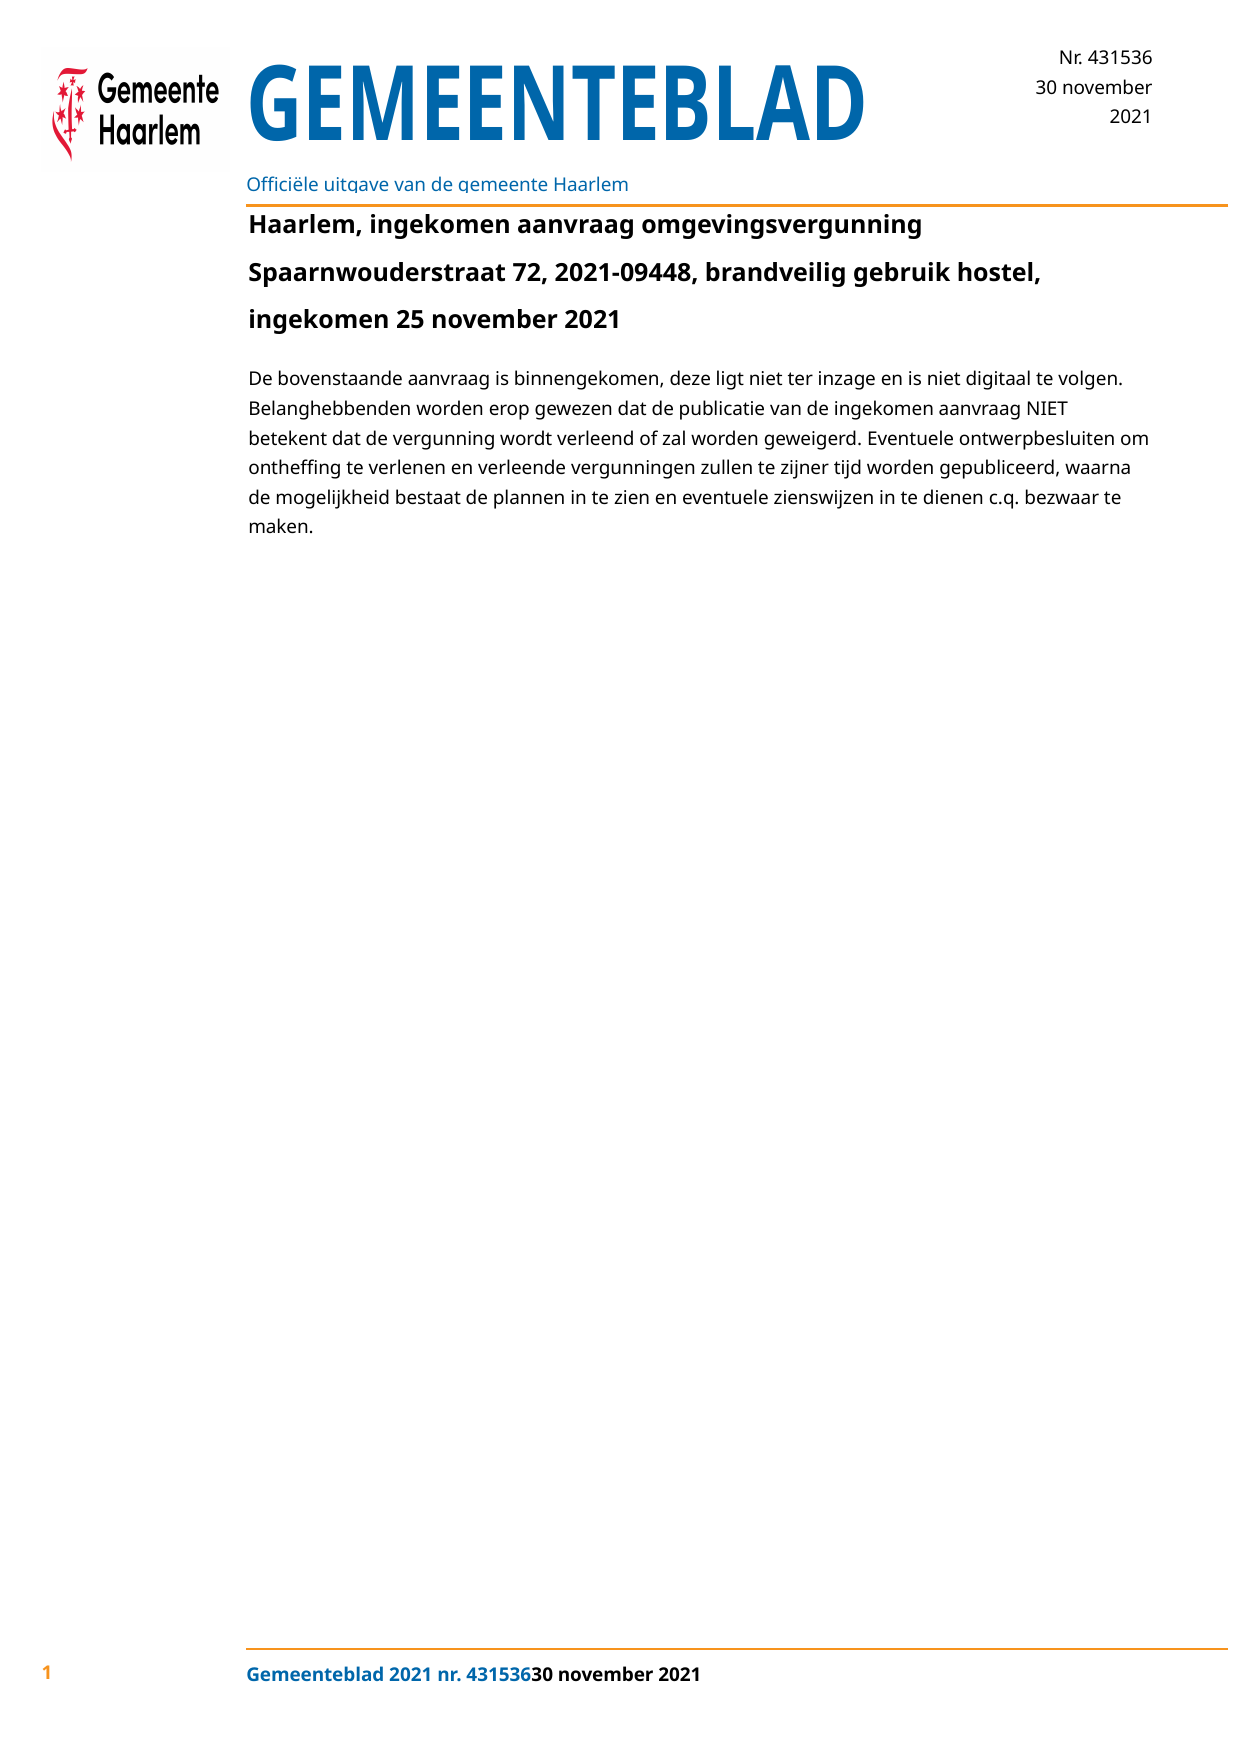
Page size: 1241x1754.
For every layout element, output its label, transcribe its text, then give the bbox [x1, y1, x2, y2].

text Haarlem, ingekomen aanvraag omgevingsvergunning Spaarnwouderstraat 72, 2021-09448, brandveilig gebruik hostel, ingekomen 25 november 2021 [248, 207, 1152, 336]
text De bovenstaande aanvraag is binnengekomen, deze ligt niet ter inzage en is niet digitaal te volgen. Belanghebbenden worden erop gewezen dat de publicatie van de ingekomen aanvraag NIET betekent dat de vergunning wordt verleend of zal worden geweigerd. Eventuele ontwerpbesluiten om ontheffing te verlenen en verleende vergunningen zullen te zijner tijd worden gepubliceerd, waarna de mogelijkheid bestaat de plannen in te zien en eventuele zienswijzen in te dienen c.q. bezwaar te maken. [248, 366, 1152, 539]
picture [41, 47, 231, 172]
